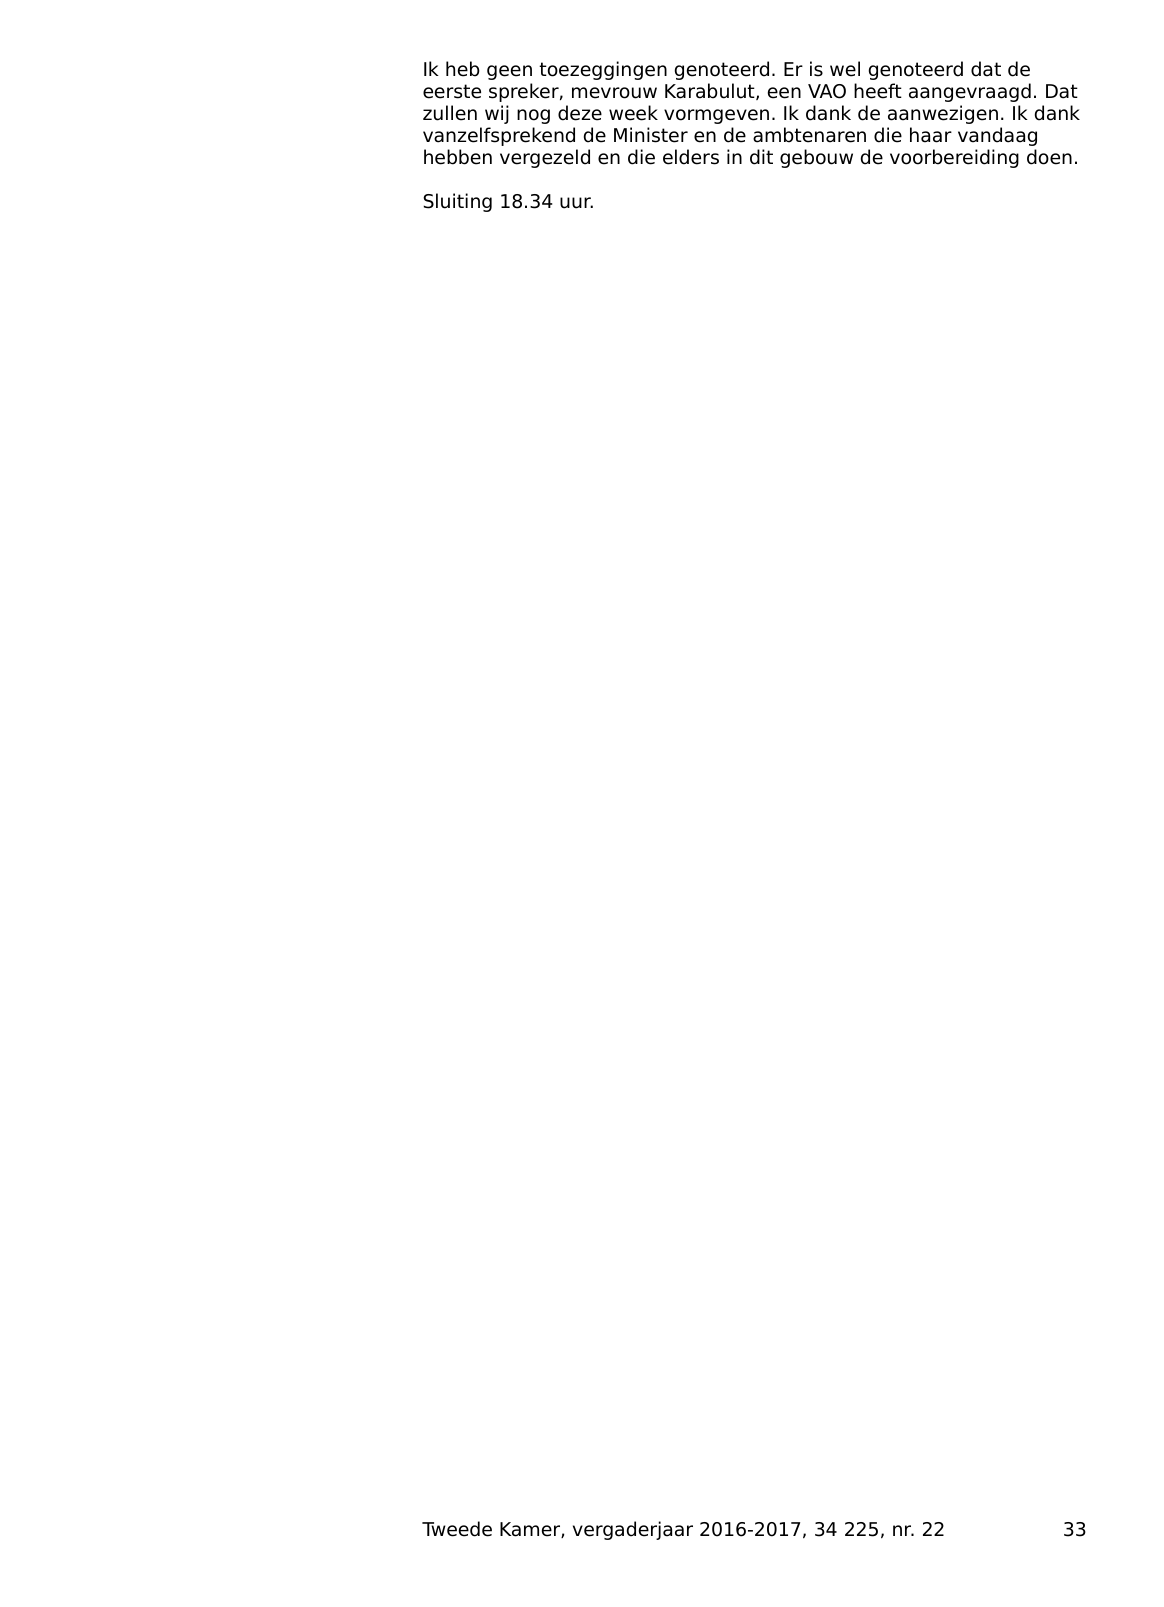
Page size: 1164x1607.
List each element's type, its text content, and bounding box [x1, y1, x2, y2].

text Sluiting 18.34 uur. [422, 191, 1087, 213]
text Ik heb geen toezeggingen genoteerd. Er is wel genoteerd dat de eerste spreker, mevrouw Karabulut, een VAO heeft aangevraagd. Dat zullen wij nog deze week vormgeven. Ik dank de aanwezigen. Ik dank vanzelfsprekend de Minister en de ambtenaren die haar vandaag hebben vergezeld en die elders in dit gebouw de voorbereiding doen. [422, 59, 1087, 169]
